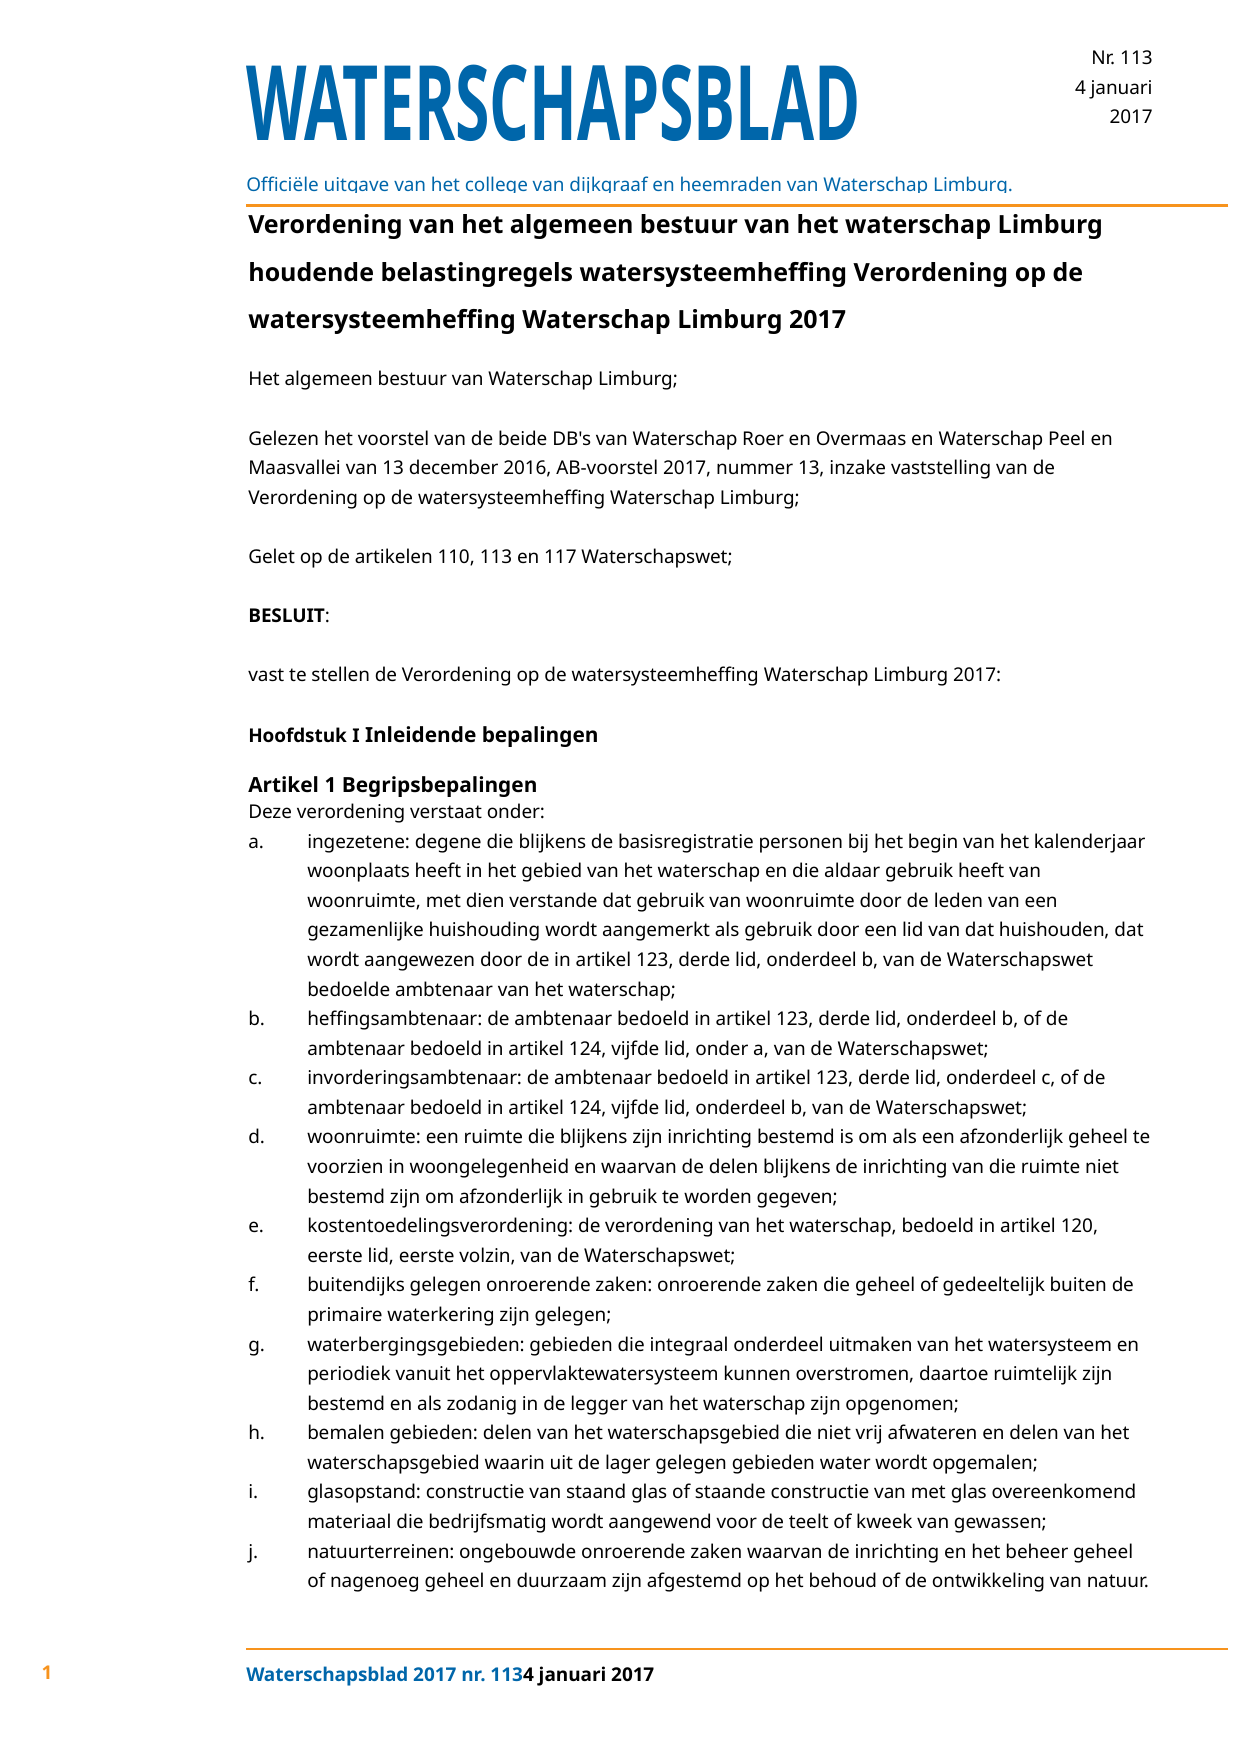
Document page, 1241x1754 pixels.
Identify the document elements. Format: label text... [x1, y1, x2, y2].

list kostentoedelingsverordening: de verordening van het waterschap, bedoeld in artikel 120, eerste lid, eerste volzin, van de Waterschapswet; [248, 1212, 1152, 1268]
list glasopstand: constructie van staand glas of staande constructie van met glas overeenkomend materiaal die bedrijfsmatig wordt aangewend voor de teelt of kweek van gewassen; [248, 1479, 1152, 1534]
list invorderingsambtenaar: de ambtenaar bedoeld in artikel 123, derde lid, onderdeel c, of de ambtenaar bedoeld in artikel 124, vijfde lid, onderdeel b, van de Waterschapswet; [248, 1064, 1152, 1120]
text Gelet op de artikelen 110, 113 en 117 Waterschapswet; [248, 543, 1152, 569]
picture [41, 47, 231, 172]
text vast te stellen de Verordening op de watersysteemheffing Waterschap Limburg 2017: [248, 661, 1152, 687]
text Verordening van het algemeen bestuur van het waterschap Limburg houdende belastingregels watersysteemheffing Verordening op de watersysteemheffing Waterschap Limburg 2017 [248, 207, 1152, 336]
text Gelezen het voorstel van de beide DB's van Waterschap Roer en Overmaas en Waterschap Peel en [248, 425, 1152, 450]
list waterbergingsgebieden: gebieden die integraal onderdeel uitmaken van het watersysteem en periodiek vanuit het oppervlaktewatersysteem kunnen overstromen, daartoe ruimtelijk zijn bestemd en als zodanig in de legger van het waterschap zijn opgenomen; [248, 1331, 1152, 1416]
text Artikel 1 Begripsbepalingen [248, 770, 1152, 798]
list bemalen gebieden: delen van het waterschapsgebied die niet vrij afwateren en delen van het waterschapsgebied waarin uit de lager gelegen gebieden water wordt opgemalen; [248, 1419, 1152, 1475]
list buitendijks gelegen onroerende zaken: onroerende zaken die geheel of gedeeltelijk buiten de primaire waterkering zijn gelegen; [248, 1272, 1152, 1327]
text Deze verordening verstaat onder: [248, 798, 1152, 824]
list woonruimte: een ruimte die blijkens zijn inrichting bestemd is om als een afzonderlijk geheel te voorzien in woongelegenheid en waarvan de delen blijkens de inrichting van die ruimte niet bestemd zijn om afzonderlijk in gebruik te worden gegeven; [248, 1124, 1152, 1208]
text BESLUIT: [248, 602, 1152, 628]
text Het algemeen bestuur van Waterschap Limburg; [248, 366, 1152, 391]
list heffingsambtenaar: de ambtenaar bedoeld in artikel 123, derde lid, onderdeel b, of de ambtenaar bedoeld in artikel 124, vijfde lid, onder a, van de Waterschapswet; [248, 1005, 1152, 1061]
list natuurterreinen: ongebouwde onroerende zaken waarvan de inrichting en het beheer geheel of nagenoeg geheel en duurzaam zijn afgestemd op het behoud of de ontwikkeling van natuur. [248, 1538, 1152, 1593]
text Maasvallei van 13 december 2016, AB-voorstel 2017, nummer 13, inzake vaststelling van de Verordening op de watersysteemheffing Waterschap Limburg; [248, 454, 1152, 509]
text Hoofdstuk I Inleidende bepalingen [248, 721, 1152, 749]
list ingezetene: degene die blijkens de basisregistratie personen bij het begin van het kalenderjaar woonplaats heeft in het gebied van het waterschap en die aldaar gebruik heeft van woonruimte, met dien verstande dat gebruik van woonruimte door de leden van een gezamenlijke huishouding wordt aangemerkt als gebruik door een lid van dat huishouden, dat wordt aangewezen door de in artikel 123, derde lid, onderdeel b, van de Waterschapswet bedoelde ambtenaar van het waterschap; [248, 828, 1152, 1001]
